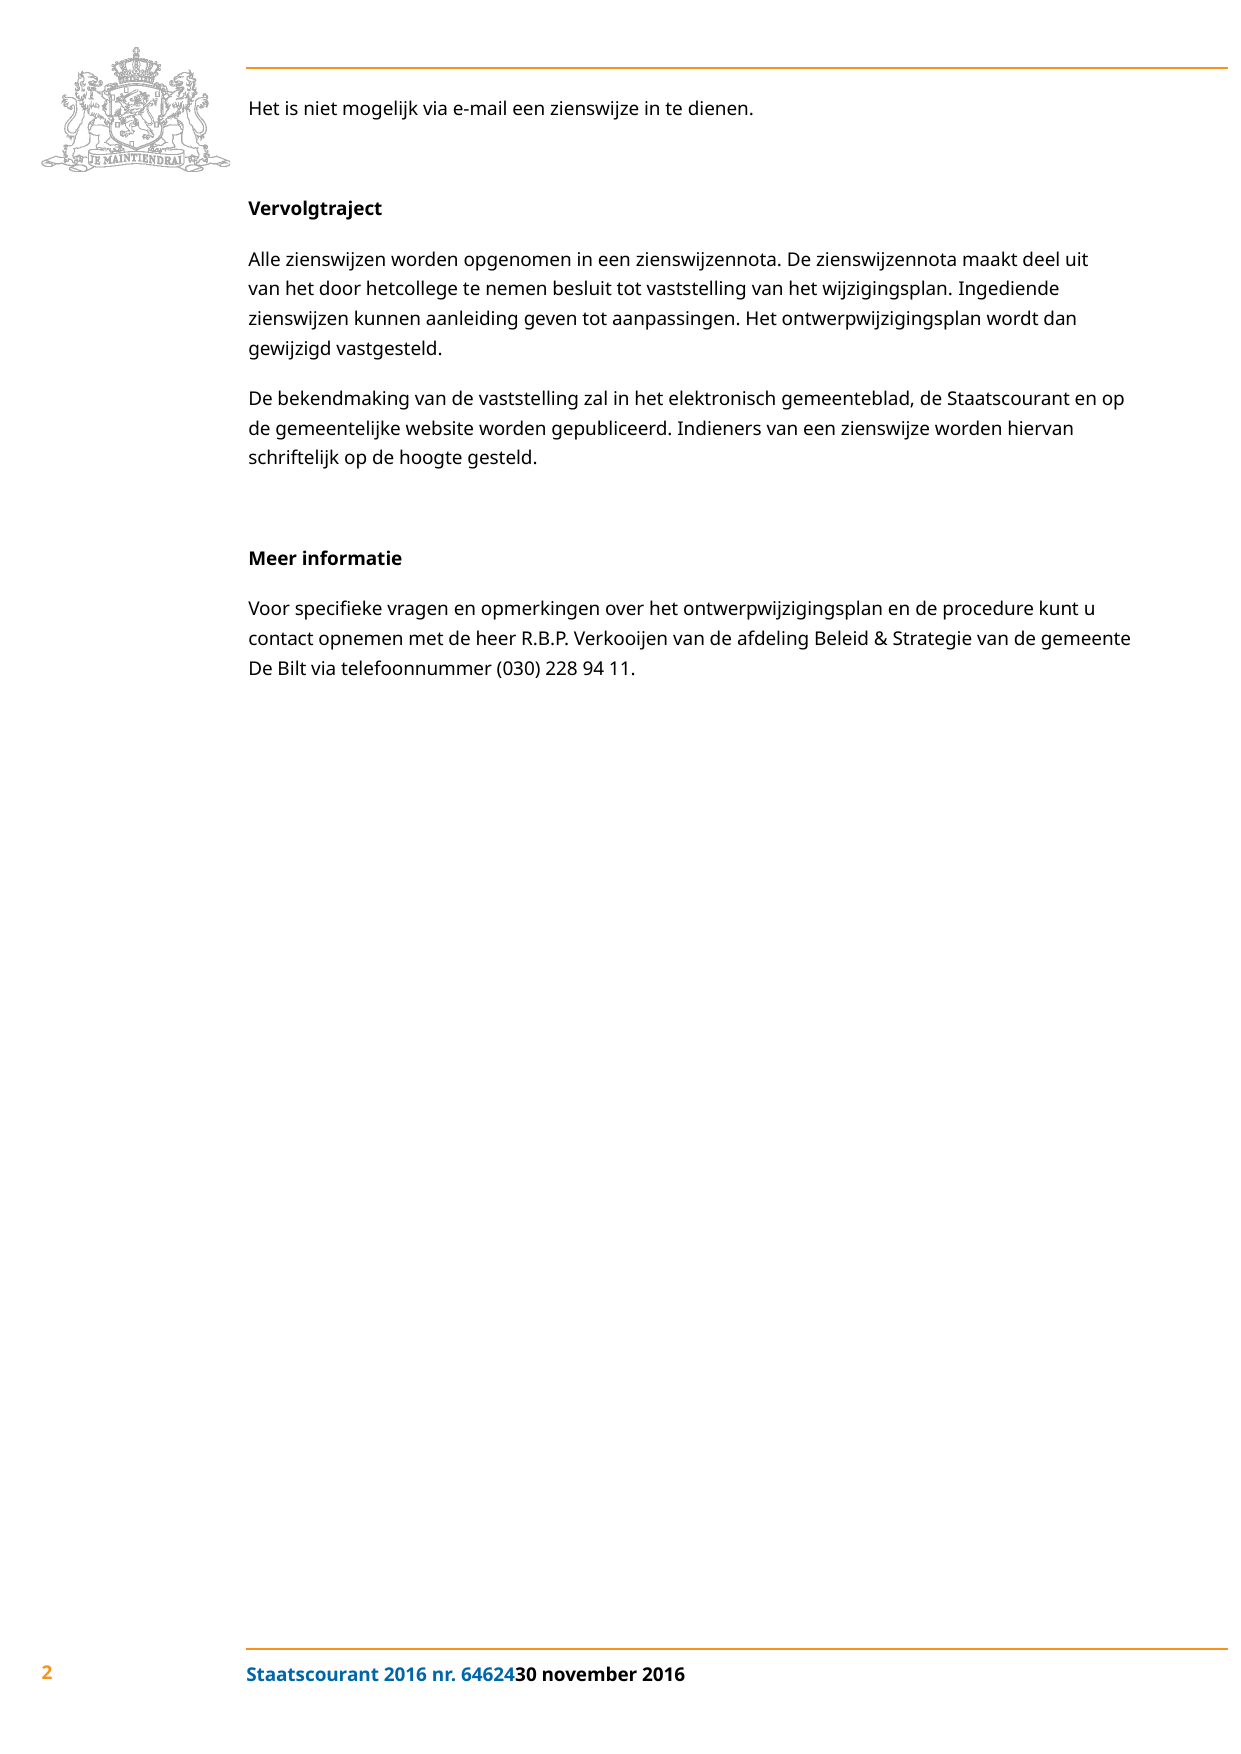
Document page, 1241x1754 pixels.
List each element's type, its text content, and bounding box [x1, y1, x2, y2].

picture [41, 47, 231, 172]
text Het is niet mogelijk via e-mail een zienswijze in te dienen. [248, 95, 1152, 121]
text Alle zienswijzen worden opgenomen in een zienswijzennota. De zienswijzennota maakt deel uit van het door hetcollege te nemen besluit tot vaststelling van het wijzigingsplan. Ingediende zienswijzen kunnen aanleiding geven tot aanpassingen. Het ontwerpwijzigingsplan wordt dan gewijzigd vastgesteld. [248, 246, 1152, 361]
text Vervolgtraject [248, 196, 1152, 221]
text De bekendmaking van de vaststelling zal in het elektronisch gemeenteblad, de Staatscourant en op de gemeentelijke website worden gepubliceerd. Indieners van een zienswijze worden hiervan schriftelijk op de hoogte gesteld. [248, 385, 1152, 470]
text Meer informatie [248, 545, 1152, 571]
text Voor specifieke vragen en opmerkingen over het ontwerpwijzigingsplan en de procedure kunt u contact opnemen met de heer R.B.P. Verkooijen van de afdeling Beleid & Strategie van de gemeente De Bilt via telefoonnummer (030) 228 94 11. [248, 596, 1152, 681]
